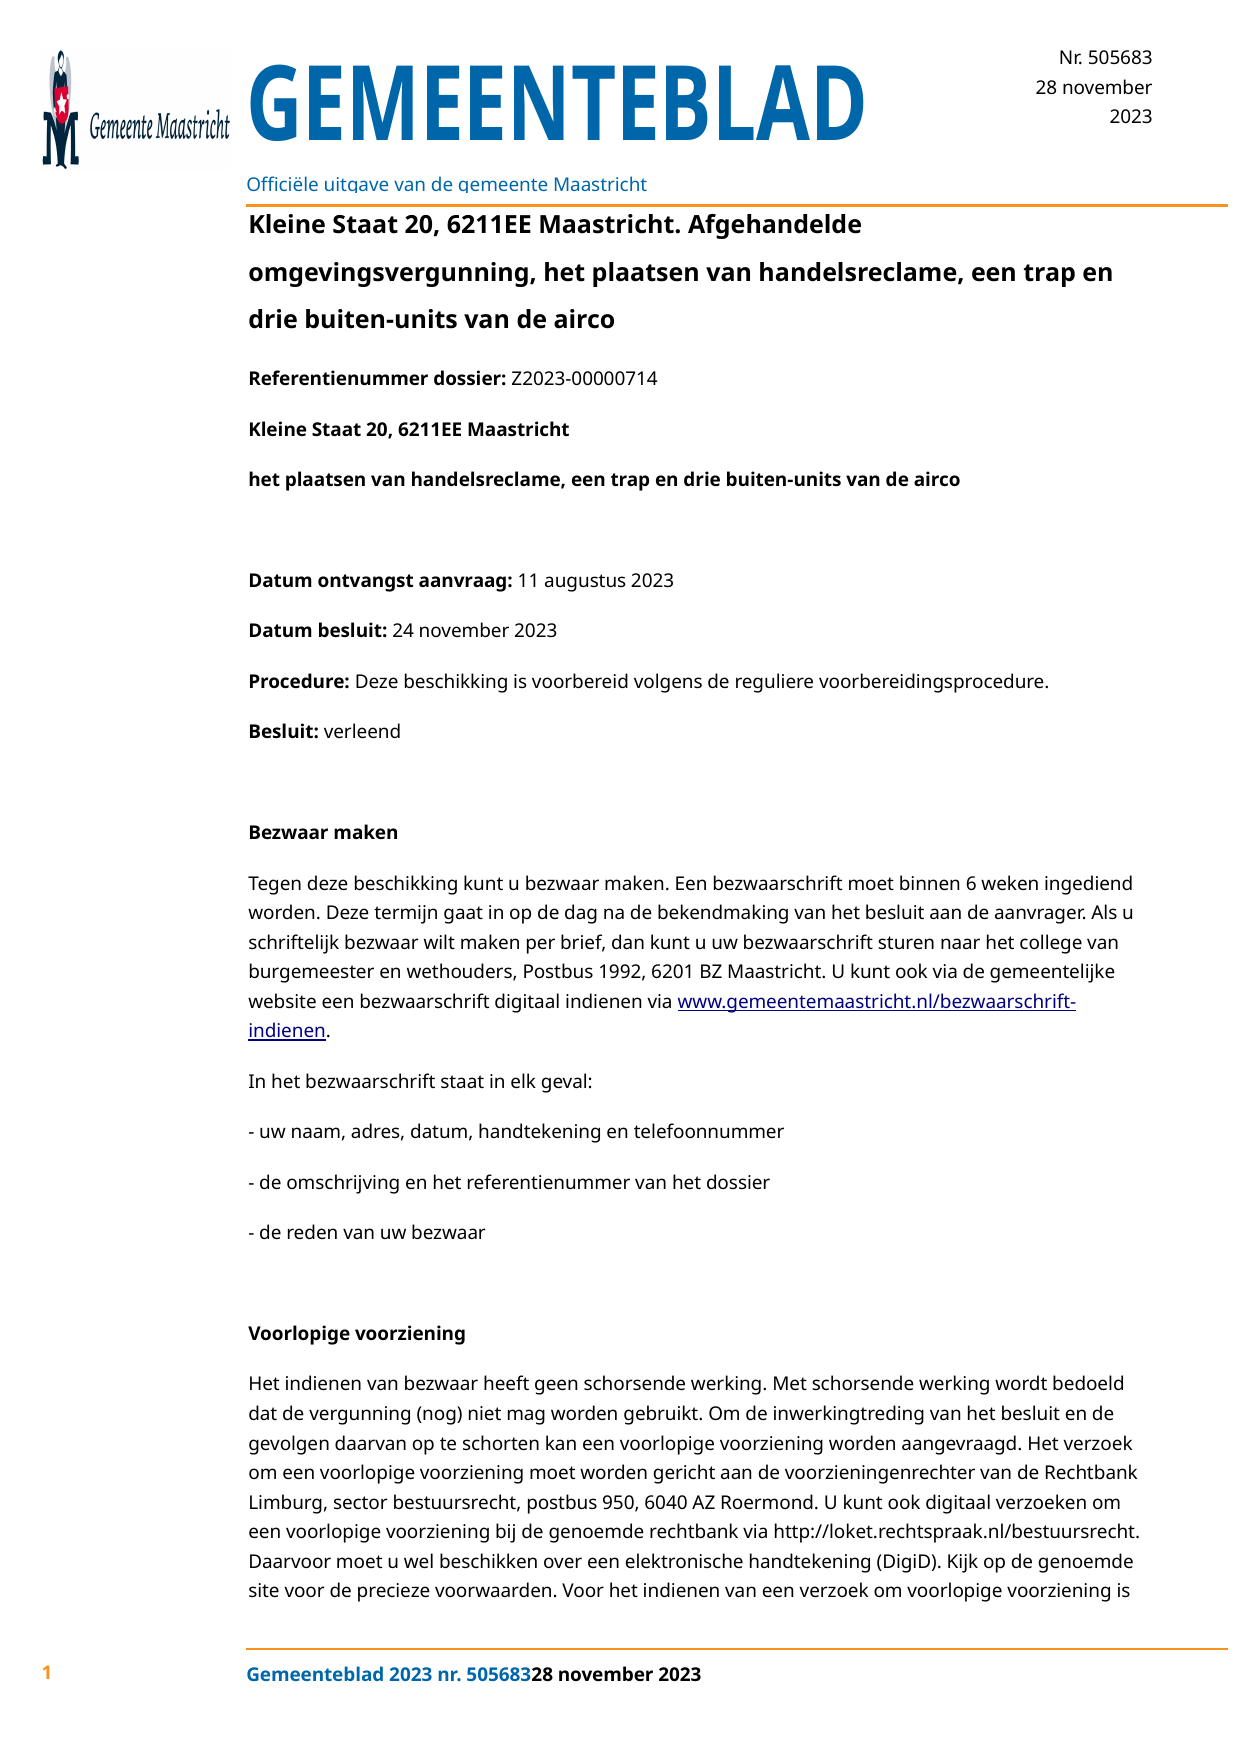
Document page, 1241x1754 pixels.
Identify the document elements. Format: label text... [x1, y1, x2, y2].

text Referentienummer dossier: Z2023-00000714 [248, 366, 1152, 391]
text Besluit: verleend [248, 718, 1152, 744]
text - de reden van uw bezwaar [248, 1219, 1152, 1245]
text - uw naam, adres, datum, handtekening en telefoonnummer [248, 1118, 1152, 1144]
text Voorlopige voorziening [248, 1320, 1152, 1346]
text Bezwaar maken [248, 819, 1152, 845]
text Kleine Staat 20, 6211EE Maastricht. Afgehandelde omgevingsvergunning, het plaatsen van handelsreclame, een trap en drie buiten-units van de airco [248, 207, 1152, 336]
text - de omschrijving en het referentienummer van het dossier [248, 1169, 1152, 1194]
text Procedure: Deze beschikking is voorbereid volgens de reguliere voorbereidingsprocedure. [248, 668, 1152, 694]
text het plaatsen van handelsreclame, een trap en drie buiten-units van de airco [248, 466, 1152, 492]
text Kleine Staat 20, 6211EE Maastricht [248, 416, 1152, 442]
text Datum ontvangst aanvraag: 11 augustus 2023 [248, 567, 1152, 593]
picture [41, 47, 231, 172]
text Tegen deze beschikking kunt u bezwaar maken. Een bezwaarschrift moet binnen 6 weken ingediend worden. Deze termijn gaat in op de dag na de bekendmaking van het besluit aan de aanvrager. Als u schriftelijk bezwaar wilt maken per brief, dan kunt u uw bezwaarschrift sturen naar het college van burgemeester en wethouders, Postbus 1992, 6201 BZ Maastricht. U kunt ook via de gemeentelijke website een bezwaarschrift digitaal indienen via www.gemeentemaastricht.nl/bezwaarschrift-indienen. [248, 870, 1152, 1043]
text In het bezwaarschrift staat in elk geval: [248, 1068, 1152, 1094]
text Datum besluit: 24 november 2023 [248, 618, 1152, 643]
text Het indienen van bezwaar heeft geen schorsende werking. Met schorsende werking wordt bedoeld dat de vergunning (nog) niet mag worden gebruikt. Om de inwerkingtreding van het besluit en de gevolgen daarvan op te schorten kan een voorlopige voorziening worden aangevraagd. Het verzoek om een voorlopige voorziening moet worden gericht aan de voorzieningenrechter van de Rechtbank Limburg, sector bestuursrecht, postbus 950, 6040 AZ Roermond. U kunt ook digitaal verzoeken om een voorlopige voorziening bij de genoemde rechtbank via http://loket.rechtspraak.nl/bestuursrecht. Daarvoor moet u wel beschikken over een elektronische handtekening (DigiD). Kijk op de genoemde site voor de precieze voorwaarden. Voor het indienen van een verzoek om voorlopige voorziening is [248, 1371, 1152, 1603]
